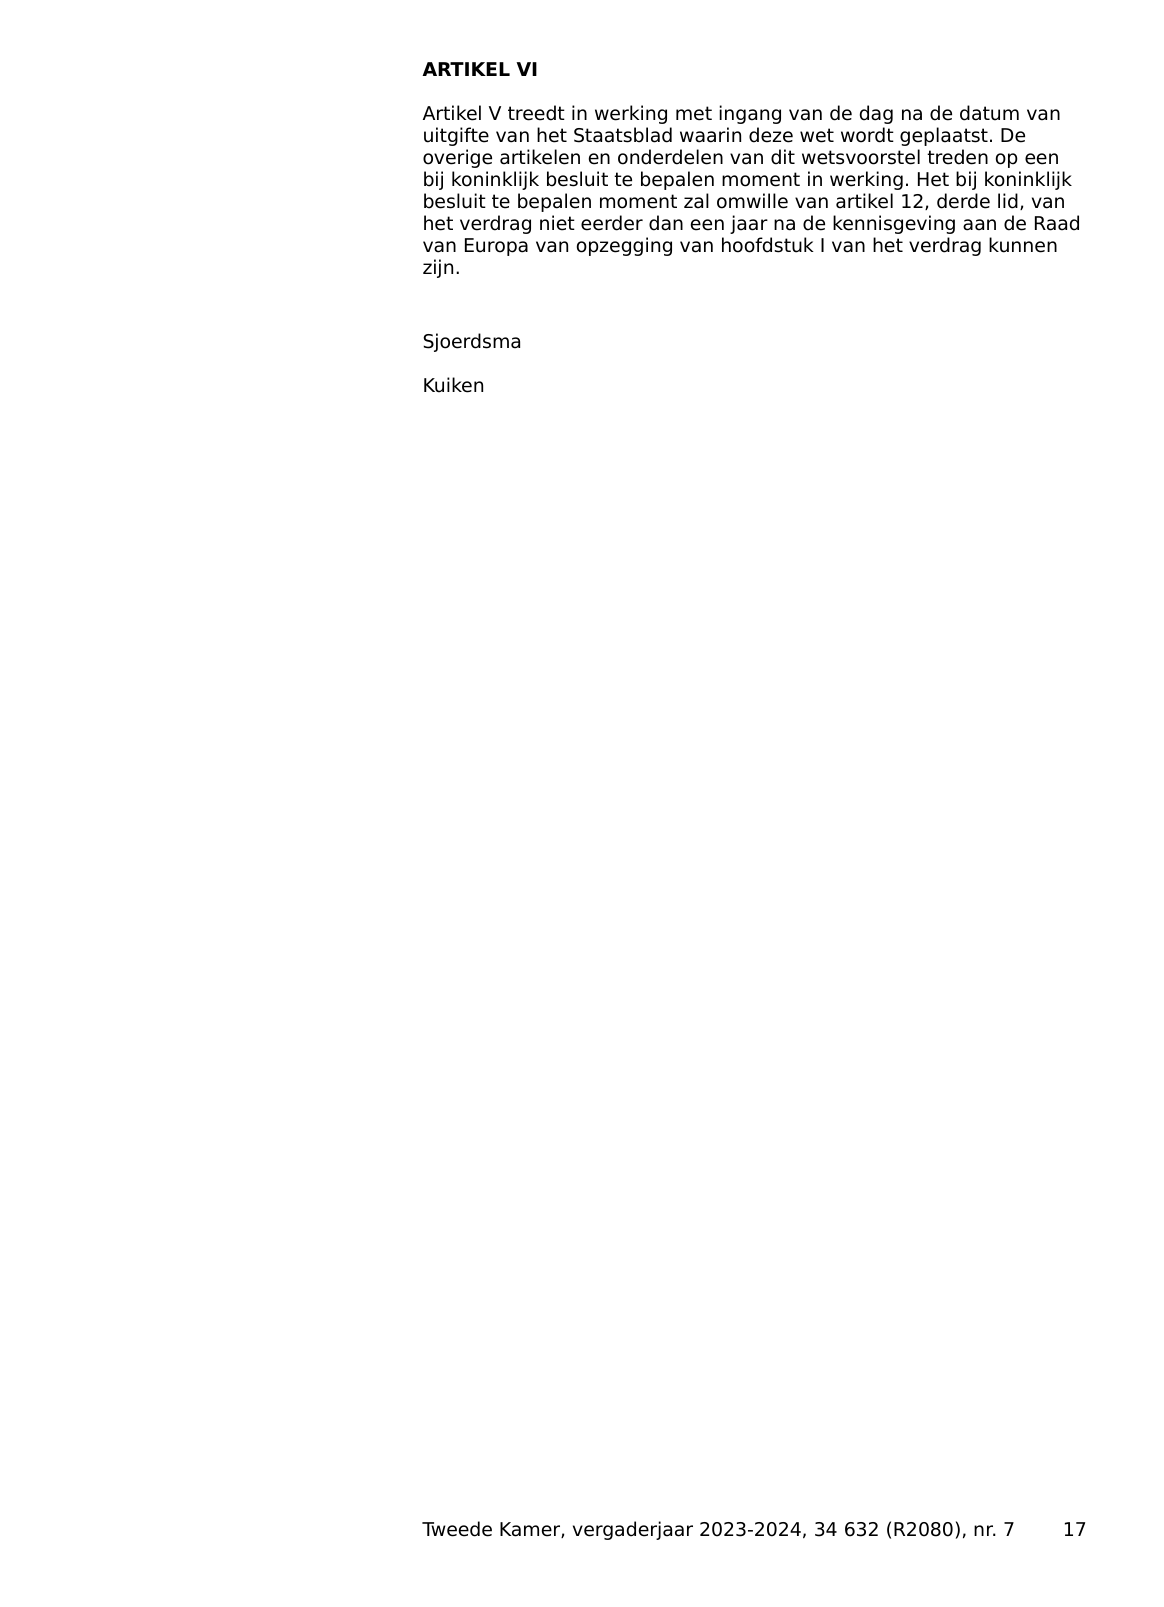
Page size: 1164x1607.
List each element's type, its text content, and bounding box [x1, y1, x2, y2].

text Sjoerdsma Kuiken [422, 309, 1087, 397]
text Artikel V treedt in werking met ingang van de dag na de datum van uitgifte van het Staatsblad waarin deze wet wordt geplaatst. De overige artikelen en onderdelen van dit wetsvoorstel treden op een bij koninklijk besluit te bepalen moment in werking. Het bij koninklijk besluit te bepalen moment zal omwille van artikel 12, derde lid, van het verdrag niet eerder dan een jaar na de kennisgeving aan de Raad van Europa van opzegging van hoofdstuk I van het verdrag kunnen zijn. [422, 103, 1087, 279]
subtitle ARTIKEL VI [422, 59, 1087, 81]
